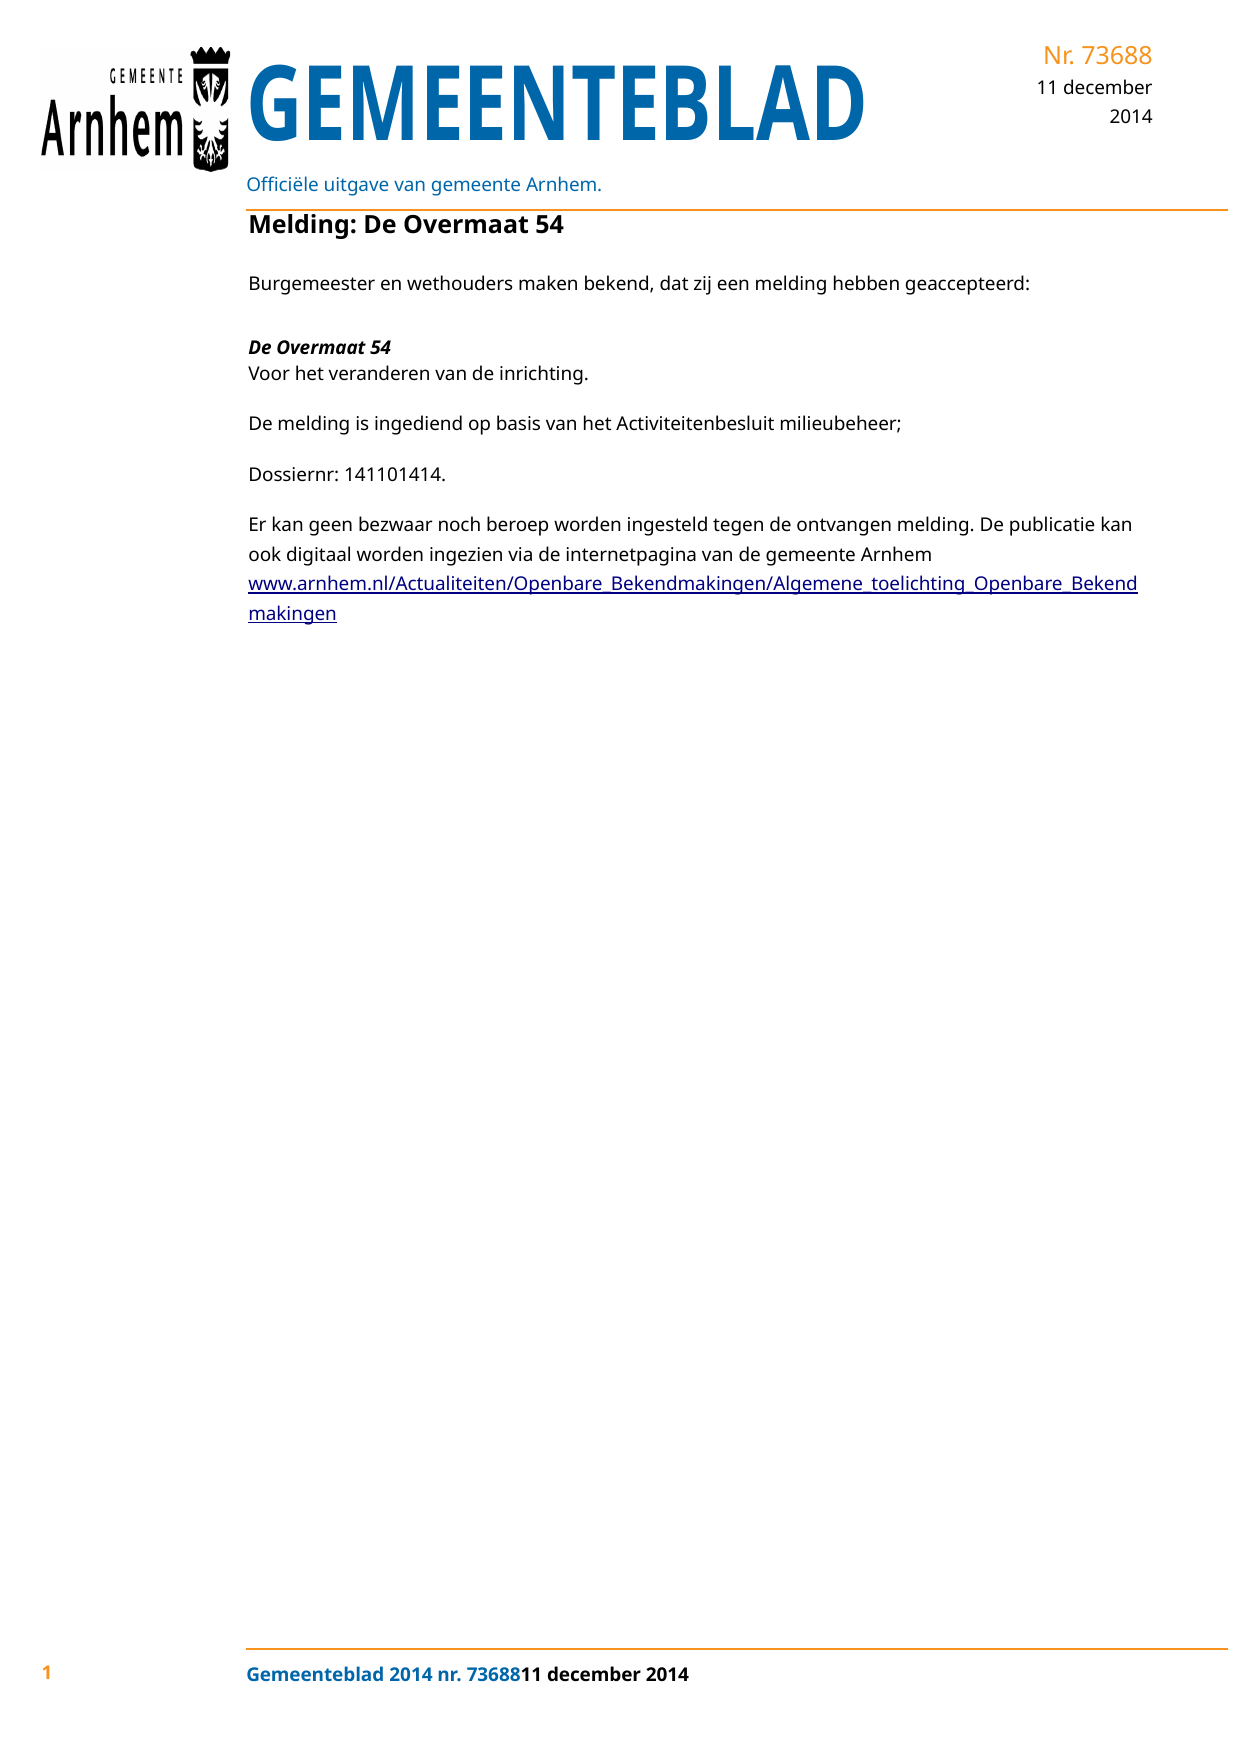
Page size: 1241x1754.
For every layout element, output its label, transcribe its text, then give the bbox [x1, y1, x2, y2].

text Melding: De Overmaat 54 [248, 211, 1152, 241]
picture [41, 47, 231, 172]
text De Overmaat 54 [248, 334, 1152, 360]
text Burgemeester en wethouders maken bekend, dat zij een melding hebben geaccepteerd: [248, 270, 1152, 296]
text Dossiernr: 141101414. [248, 461, 1152, 487]
text Er kan geen bezwaar noch beroep worden ingesteld tegen de ontvangen melding. De publicatie kan ook digitaal worden ingezien via de internetpagina van de gemeente Arnhem www.arnhem.nl/Actualiteiten/Openbare_Bekendmakingen/Algemene_toelichting_Openbare_Bekendmakingen [248, 511, 1152, 626]
text De melding is ingediend op basis van het Activiteitenbesluit milieubeheer; [248, 410, 1152, 436]
text Voor het veranderen van de inrichting. [248, 360, 1152, 386]
